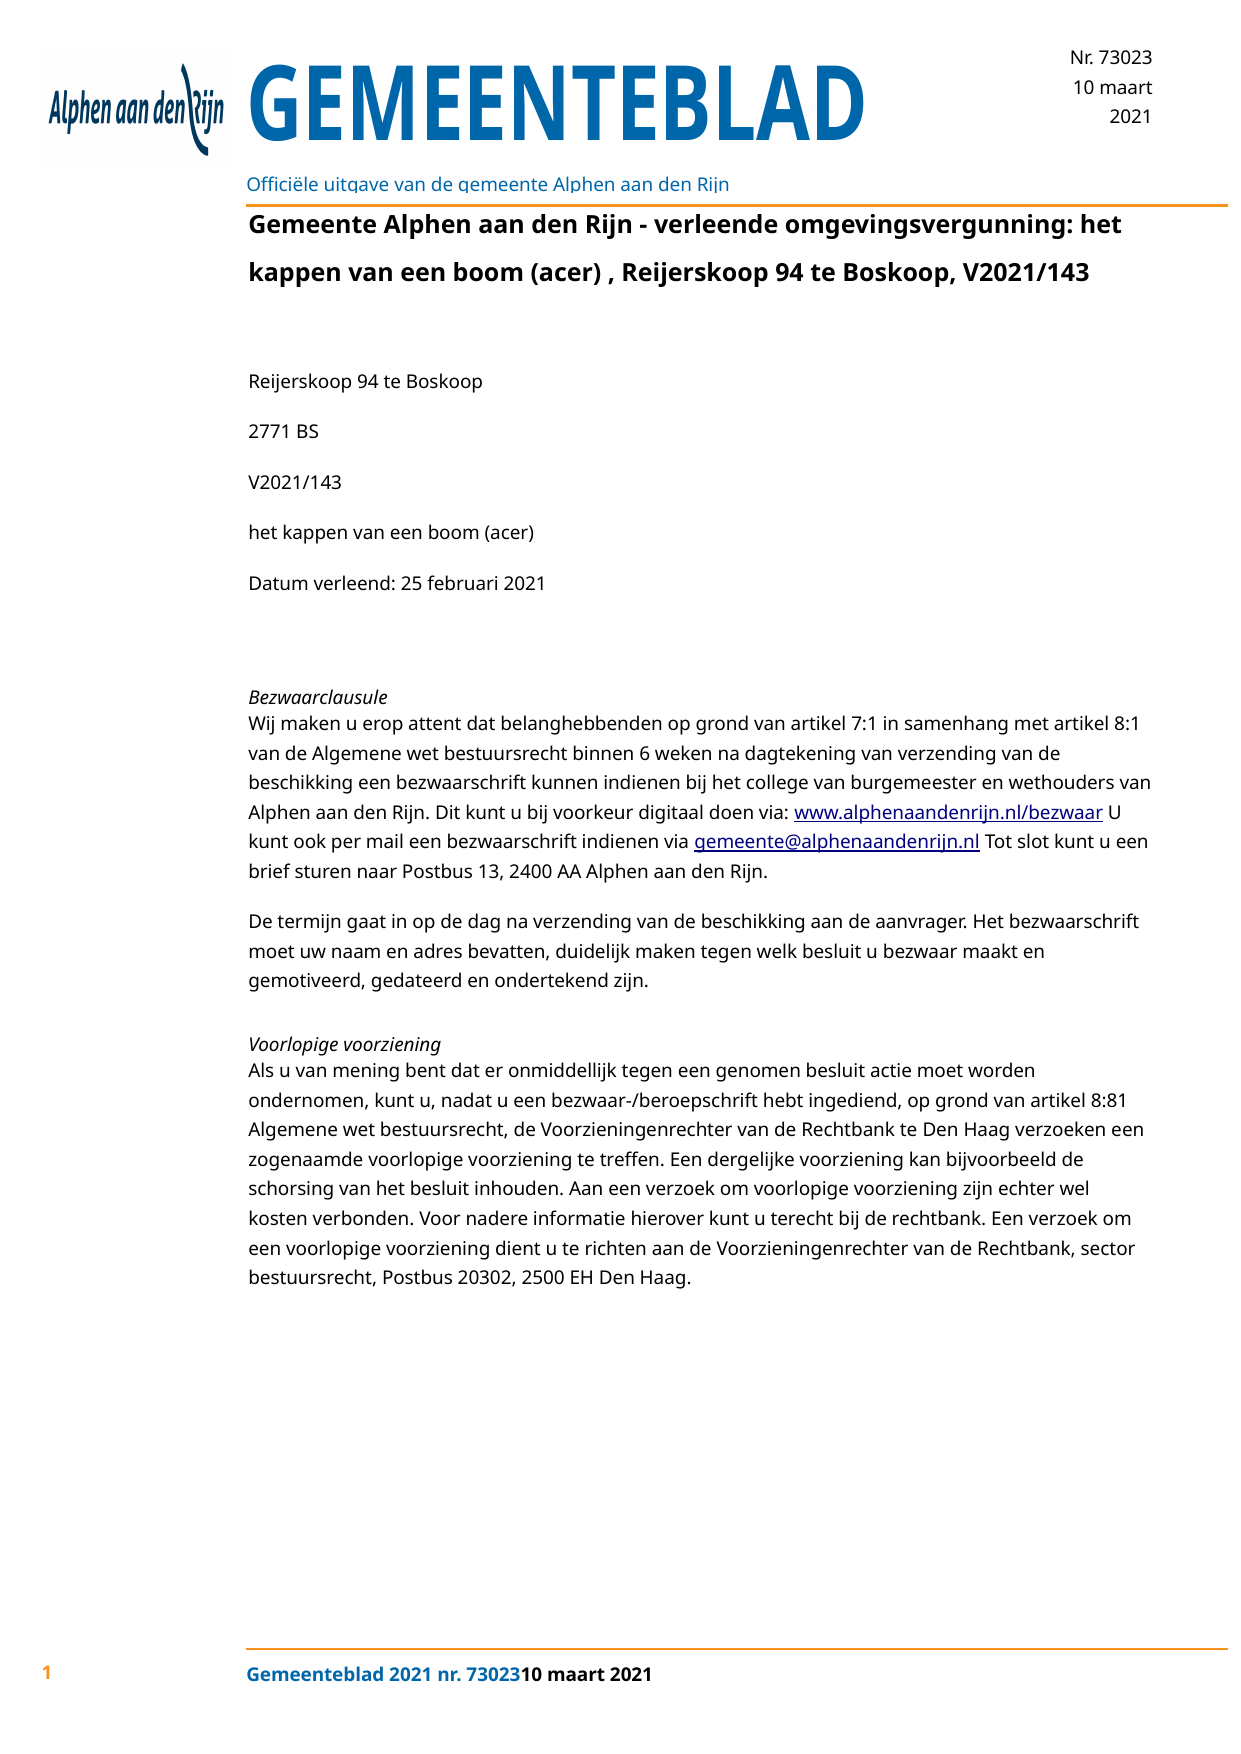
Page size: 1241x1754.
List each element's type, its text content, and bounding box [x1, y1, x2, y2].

text Als u van mening bent dat er onmiddellijk tegen een genomen besluit actie moet worden ondernomen, kunt u, nadat u een bezwaar-/beroepschrift hebt ingediend, op grond van artikel 8:81 Algemene wet bestuursrecht, de Voorzieningenrechter van de Rechtbank te Den Haag verzoeken een zogenaamde voorlopige voorziening te treffen. Een dergelijke voorziening kan bijvoorbeeld de schorsing van het besluit inhouden. Aan een verzoek om voorlopige voorziening zijn echter wel kosten verbonden. Voor nadere informatie hierover kunt u terecht bij de rechtbank. Een verzoek om een voorlopige voorziening dient u te richten aan de Voorzieningenrechter van de Rechtbank, sector bestuursrecht, Postbus 20302, 2500 EH Den Haag. [248, 1057, 1152, 1290]
text Reijerskoop 94 te Boskoop [248, 368, 1152, 394]
text Gemeente Alphen aan den Rijn - verleende omgevingsvergunning: het kappen van een boom (acer) , Reijerskoop 94 te Boskoop, V2021/143 [248, 207, 1152, 288]
text het kappen van een boom (acer) [248, 519, 1152, 545]
text De termijn gaat in op de dag na verzending van de beschikking aan de aanvrager. Het bezwaarschrift moet uw naam en adres bevatten, duidelijk maken tegen welk besluit u bezwaar maakt en gemotiveerd, gedateerd en ondertekend zijn. [248, 908, 1152, 993]
text Datum verleend: 25 februari 2021 [248, 570, 1152, 596]
text Voorlopige voorziening [248, 1032, 1152, 1057]
text Wij maken u erop attent dat belanghebbenden op grond van artikel 7:1 in samenhang met artikel 8:1 van de Algemene wet bestuursrecht binnen 6 weken na dagtekening van verzending van de beschikking een bezwaarschrift kunnen indienen bij het college van burgemeester en wethouders van Alphen aan den Rijn. Dit kunt u bij voorkeur digitaal doen via: www.alphenaandenrijn.nl/bezwaar U kunt ook per mail een bezwaarschrift indienen via gemeente@alphenaandenrijn.nl Tot slot kunt u een brief sturen naar Postbus 13, 2400 AA Alphen aan den Rijn. [248, 710, 1152, 884]
picture [41, 47, 231, 172]
text Bezwaarclausule [248, 684, 1152, 710]
text 2771 BS [248, 419, 1152, 444]
text V2021/143 [248, 469, 1152, 495]
